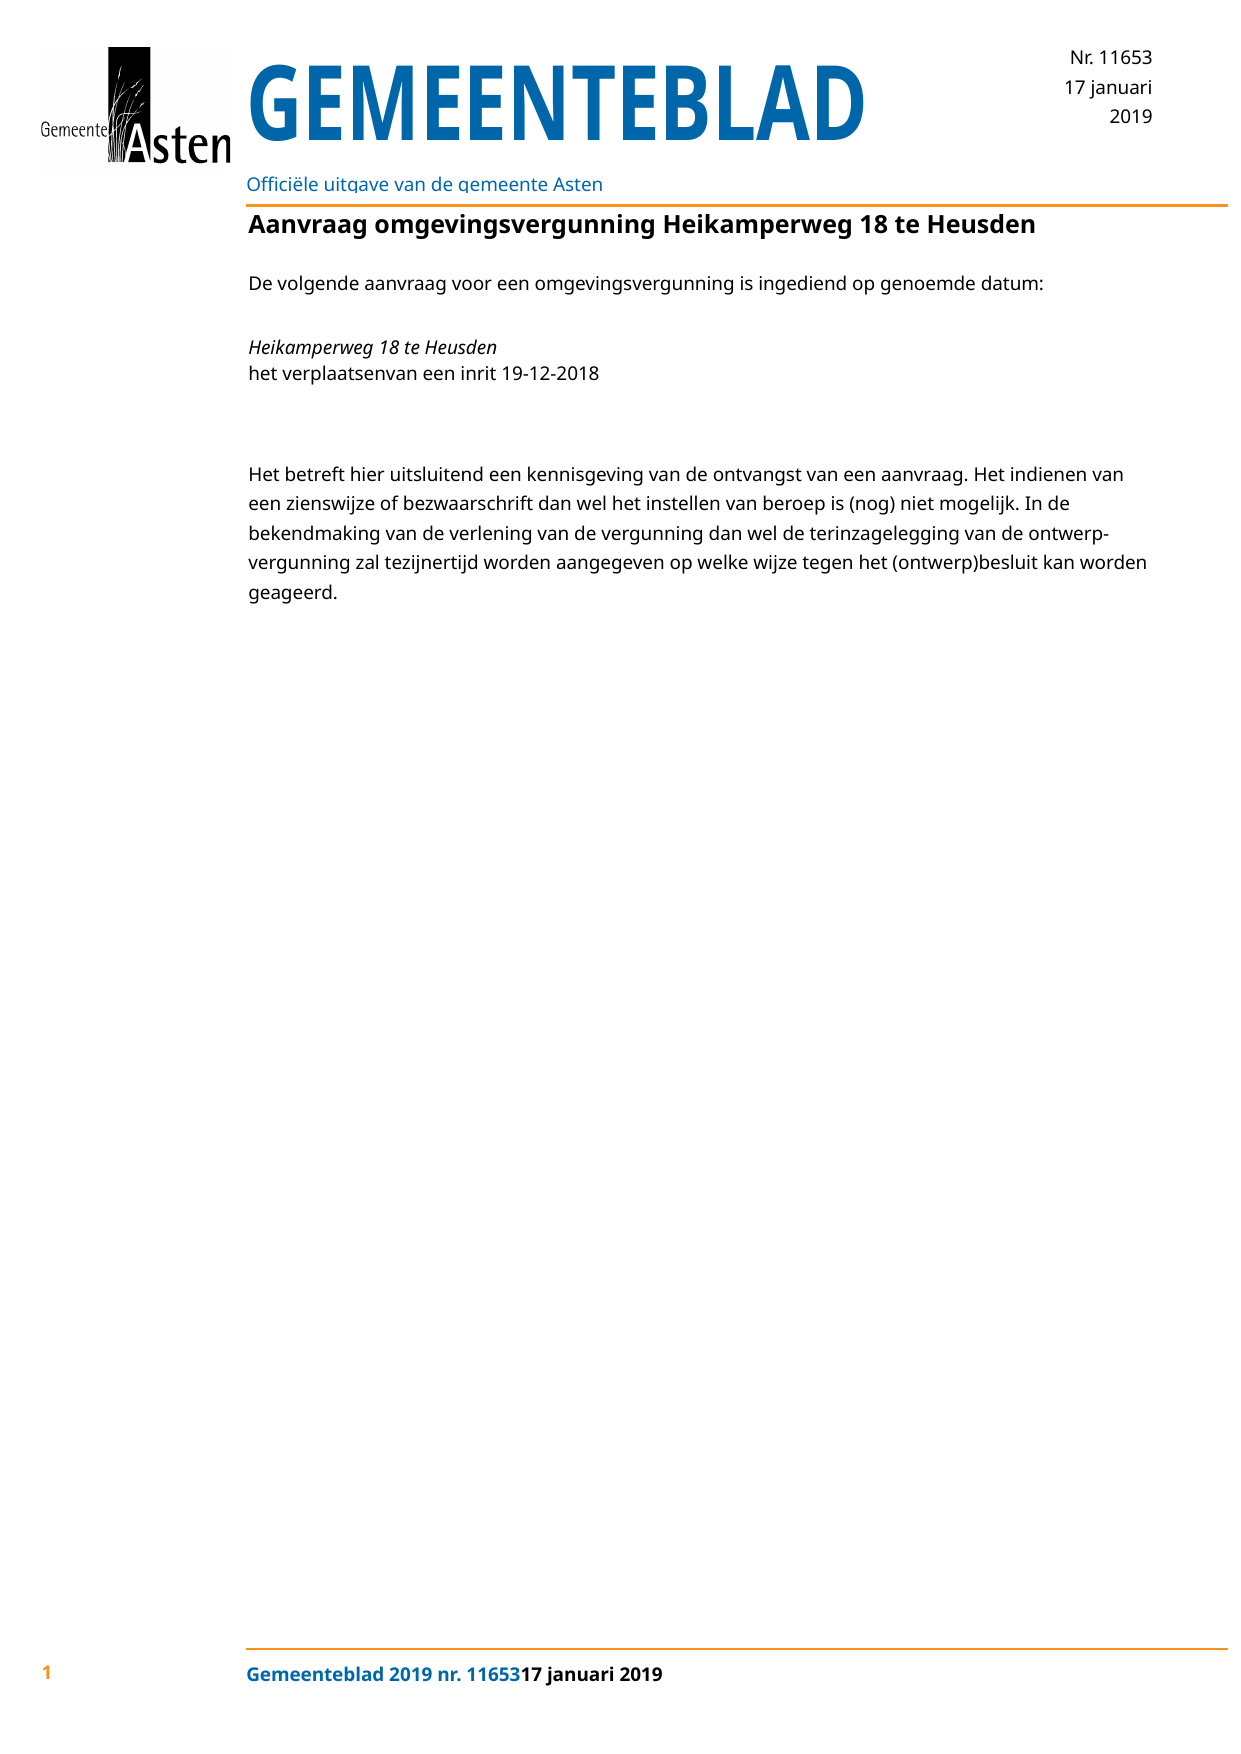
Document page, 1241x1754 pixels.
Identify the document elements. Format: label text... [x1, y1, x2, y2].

text Heikamperweg 18 te Heusden [248, 334, 1152, 360]
picture [41, 47, 231, 172]
text De volgende aanvraag voor een omgevingsvergunning is ingediend op genoemde datum: [248, 270, 1152, 296]
text het verplaatsenvan een inrit 19-12-2018 [248, 360, 1152, 386]
text Het betreft hier uitsluitend een kennisgeving van de ontvangst van een aanvraag. Het indienen van een zienswijze of bezwaarschrift dan wel het instellen van beroep is (nog) niet mogelijk. In de bekendmaking van de verlening van de vergunning dan wel de terinzagelegging van de ontwerp-vergunning zal tezijnertijd worden aangegeven op welke wijze tegen het (ontwerp)besluit kan worden geageerd. [248, 461, 1152, 605]
text Aanvraag omgevingsvergunning Heikamperweg 18 te Heusden [248, 207, 1152, 241]
